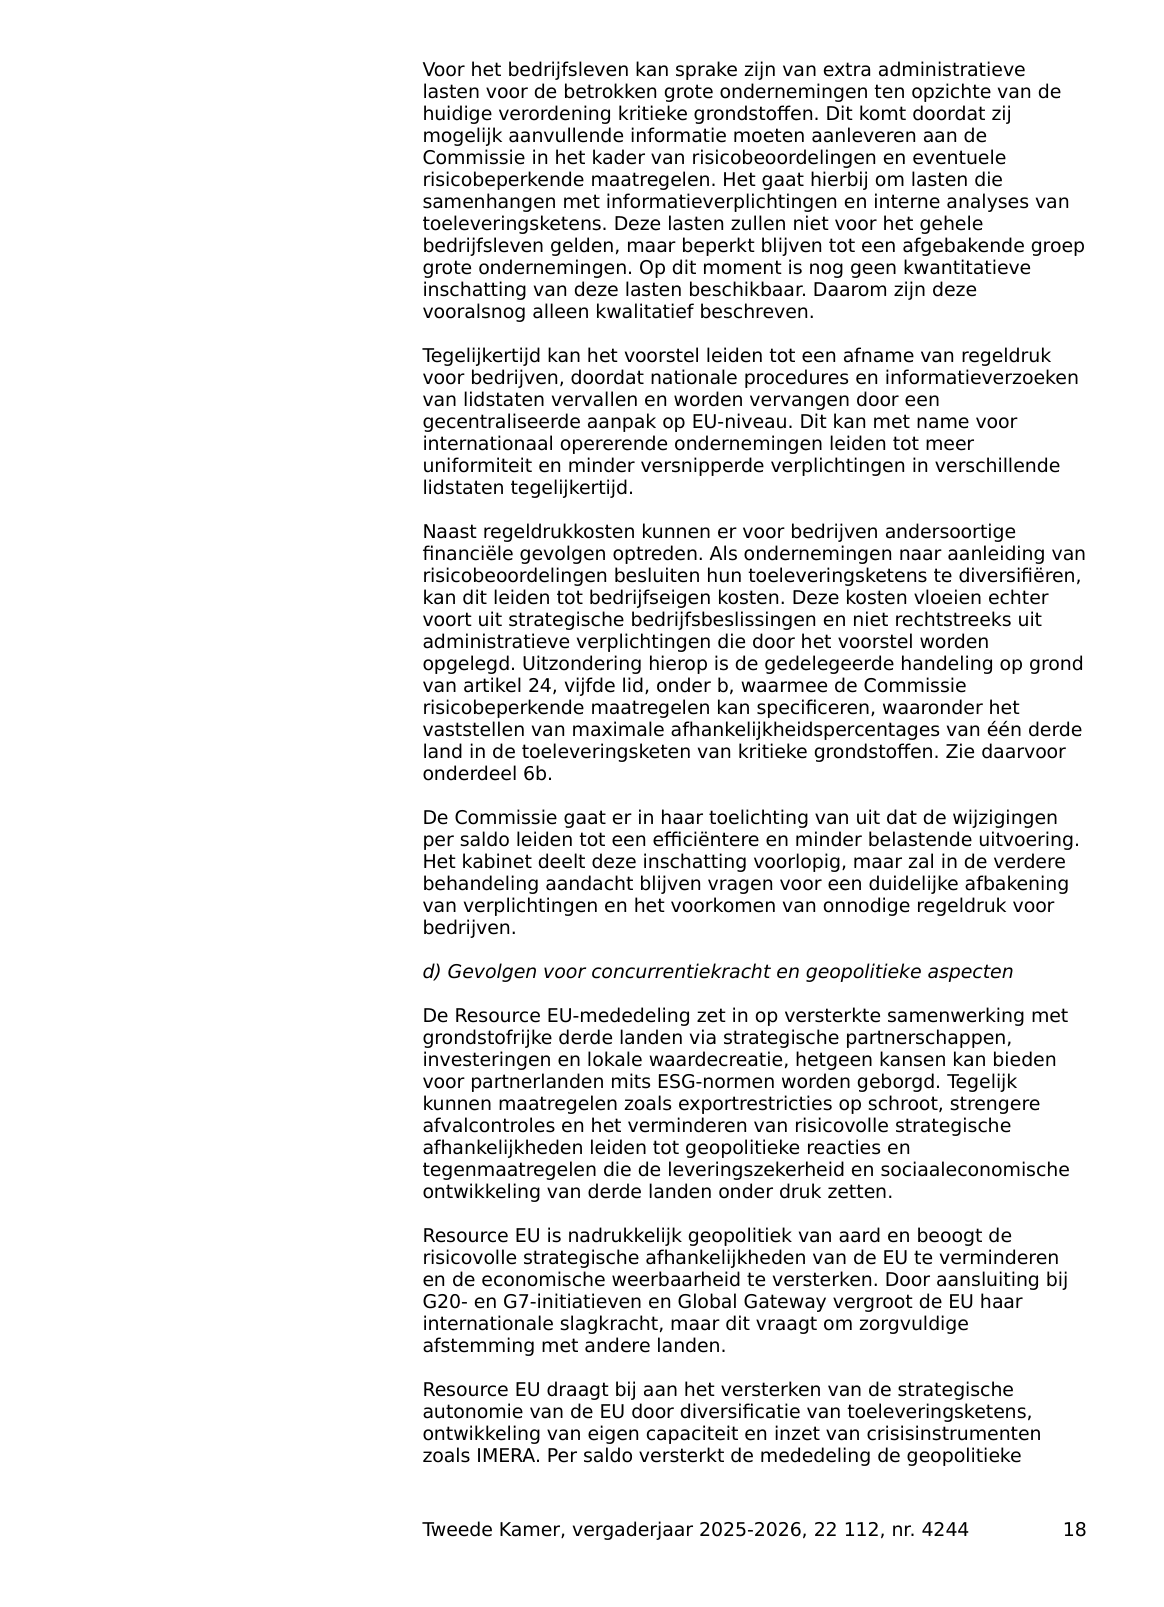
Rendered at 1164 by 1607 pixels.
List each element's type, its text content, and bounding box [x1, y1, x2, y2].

subtitle d) Gevolgen voor concurrentiekracht en geopolitieke aspecten [422, 961, 1087, 983]
text Resource EU is nadrukkelijk geopolitiek van aard en beoogt de risicovolle strategische afhankelijkheden van de EU te verminderen en de economische weerbaarheid te versterken. Door aansluiting bij G20- en G7-initiatieven en Global Gateway vergroot de EU haar internationale slagkracht, maar dit vraagt om zorgvuldige afstemming met andere landen. [422, 1225, 1087, 1357]
text De Resource EU-mededeling zet in op versterkte samenwerking met grondstofrijke derde landen via strategische partnerschappen, investeringen en lokale waardecreatie, hetgeen kansen kan bieden voor partnerlanden mits ESG-normen worden geborgd. Tegelijk kunnen maatregelen zoals exportrestricties op schroot, strengere afvalcontroles en het verminderen van risicovolle strategische afhankelijkheden leiden tot geopolitieke reacties en tegenmaatregelen die de leveringszekerheid en sociaaleconomische ontwikkeling van derde landen onder druk zetten. [422, 1005, 1087, 1203]
text Voor het bedrijfsleven kan sprake zijn van extra administratieve lasten voor de betrokken grote ondernemingen ten opzichte van de huidige verordening kritieke grondstoffen. Dit komt doordat zij mogelijk aanvullende informatie moeten aanleveren aan de Commissie in het kader van risicobeoordelingen en eventuele risicobeperkende maatregelen. Het gaat hierbij om lasten die samenhangen met informatieverplichtingen en interne analyses van toeleveringsketens. Deze lasten zullen niet voor het gehele bedrijfsleven gelden, maar beperkt blijven tot een afgebakende groep grote ondernemingen. Op dit moment is nog geen kwantitatieve inschatting van deze lasten beschikbaar. Daarom zijn deze vooralsnog alleen kwalitatief beschreven. [422, 59, 1087, 323]
text Naast regeldrukkosten kunnen er voor bedrijven andersoortige financiële gevolgen optreden. Als ondernemingen naar aanleiding van risicobeoordelingen besluiten hun toeleveringsketens te diversifiëren, kan dit leiden tot bedrijfseigen kosten. Deze kosten vloeien echter voort uit strategische bedrijfsbeslissingen en niet rechtstreeks uit administratieve verplichtingen die door het voorstel worden opgelegd. Uitzondering hierop is de gedelegeerde handeling op grond van artikel 24, vijfde lid, onder b, waarmee de Commissie risicobeperkende maatregelen kan specificeren, waaronder het vaststellen van maximale afhankelijkheidspercentages van één derde land in de toeleveringsketen van kritieke grondstoffen. Zie daarvoor onderdeel 6b. [422, 521, 1087, 785]
text Resource EU draagt bij aan het versterken van de strategische autonomie van de EU door diversificatie van toeleveringsketens, ontwikkeling van eigen capaciteit en inzet van crisisinstrumenten zoals IMERA. Per saldo versterkt de mededeling de geopolitieke [422, 1379, 1087, 1467]
text De Commissie gaat er in haar toelichting van uit dat de wijzigingen per saldo leiden tot een efficiëntere en minder belastende uitvoering. Het kabinet deelt deze inschatting voorlopig, maar zal in de verdere behandeling aandacht blijven vragen voor een duidelijke afbakening van verplichtingen en het voorkomen van onnodige regeldruk voor bedrijven. [422, 807, 1087, 939]
text Tegelijkertijd kan het voorstel leiden tot een afname van regeldruk voor bedrijven, doordat nationale procedures en informatieverzoeken van lidstaten vervallen en worden vervangen door een gecentraliseerde aanpak op EU-niveau. Dit kan met name voor internationaal opererende ondernemingen leiden tot meer uniformiteit en minder versnipperde verplichtingen in verschillende lidstaten tegelijkertijd. [422, 345, 1087, 499]
